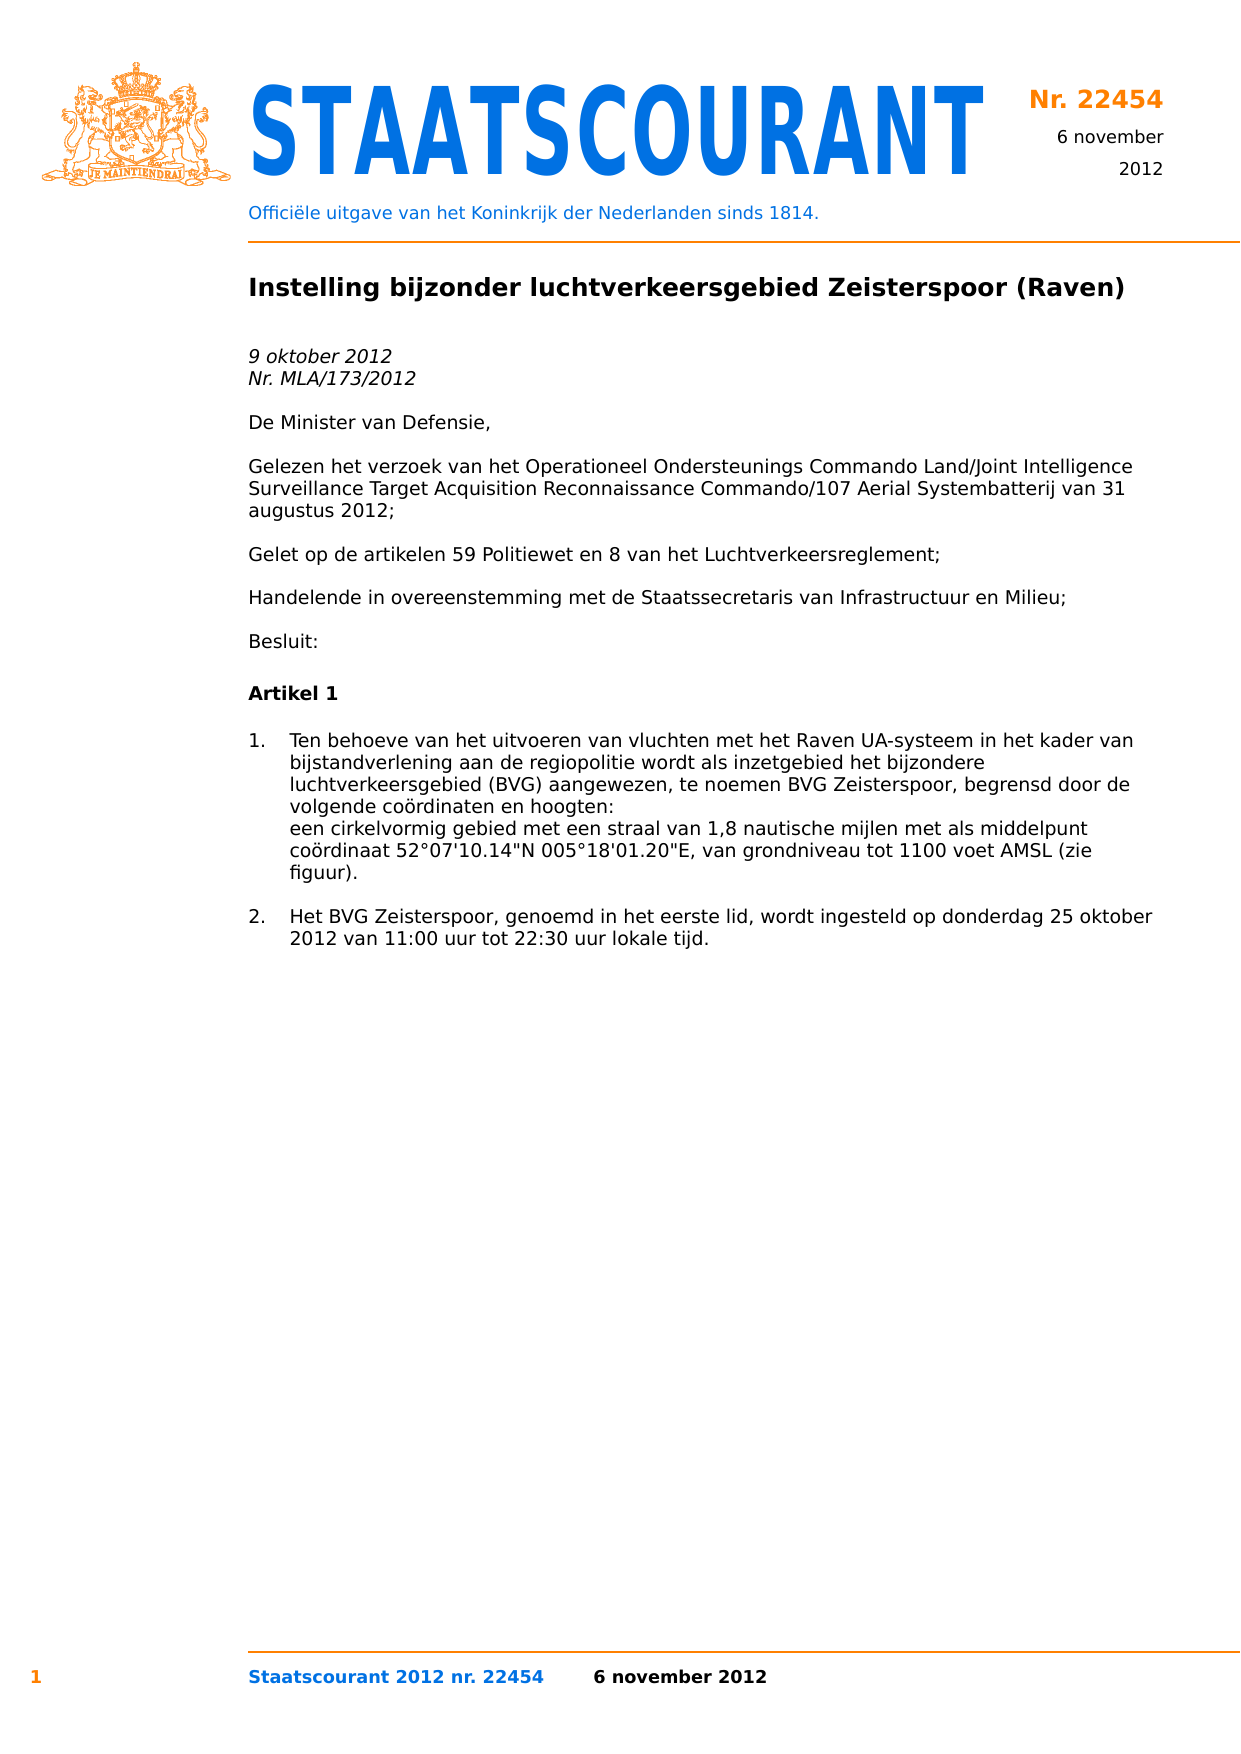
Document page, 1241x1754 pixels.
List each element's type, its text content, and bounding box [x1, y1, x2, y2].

text 9 oktober 2012 [248, 346, 1163, 368]
subtitle Artikel 1 [248, 683, 1163, 705]
picture [41, 62, 231, 186]
text 2. Het BVG Zeisterspoor, genoemd in het eerste lid, wordt ingesteld op donderdag 25 oktober 2012 van 11:00 uur tot 22:30 uur lokale tijd. [248, 906, 1163, 950]
text Gelet op de artikelen 59 Politiewet en 8 van het Luchtverkeersreglement; [248, 543, 1163, 565]
table_header Nr. 22454 [998, 62, 1240, 121]
table_cell 2012 [998, 153, 1240, 203]
subtitle Instelling bijzonder luchtverkeersgebied Zeisterspoor (Raven) [248, 273, 1163, 302]
text De Minister van Defensie, [248, 412, 1163, 434]
table_cell 6 november [998, 121, 1240, 153]
table_header STAATSCOURANT [248, 62, 998, 203]
text Nr. MLA/173/2012 [248, 368, 1163, 390]
text Gelezen het verzoek van het Operationeel Ondersteunings Commando Land/Joint Intelligence Surveillance Target Acquisition Reconnaissance Commando/107 Aerial Systembatterij van 31 augustus 2012; [248, 456, 1163, 522]
table_header [25, 62, 248, 241]
text 1. Ten behoeve van het uitvoeren van vluchten met het Raven UA-systeem in het kader van bijstandverlening aan de regiopolitie wordt als inzetgebied het bijzondere luchtverkeersgebied (BVG) aangewezen, te noemen BVG Zeisterspoor, begrensd door de volgende coördinaten en hoogten: [248, 730, 1163, 818]
text Besluit: [248, 631, 1163, 653]
text Handelende in overeenstemming met de Staatssecretaris van Infrastructuur en Milieu; [248, 587, 1163, 609]
table_cell Officiële uitgave van het Koninkrijk der Nederlanden sinds 1814. [248, 203, 1240, 241]
text een cirkelvormig gebied met een straal van 1,8 nautische mijlen met als middelpunt coördinaat 52°07'10.14"N 005°18'01.20"E, van grondniveau tot 1100 voet AMSL (zie figuur). [289, 818, 1163, 884]
